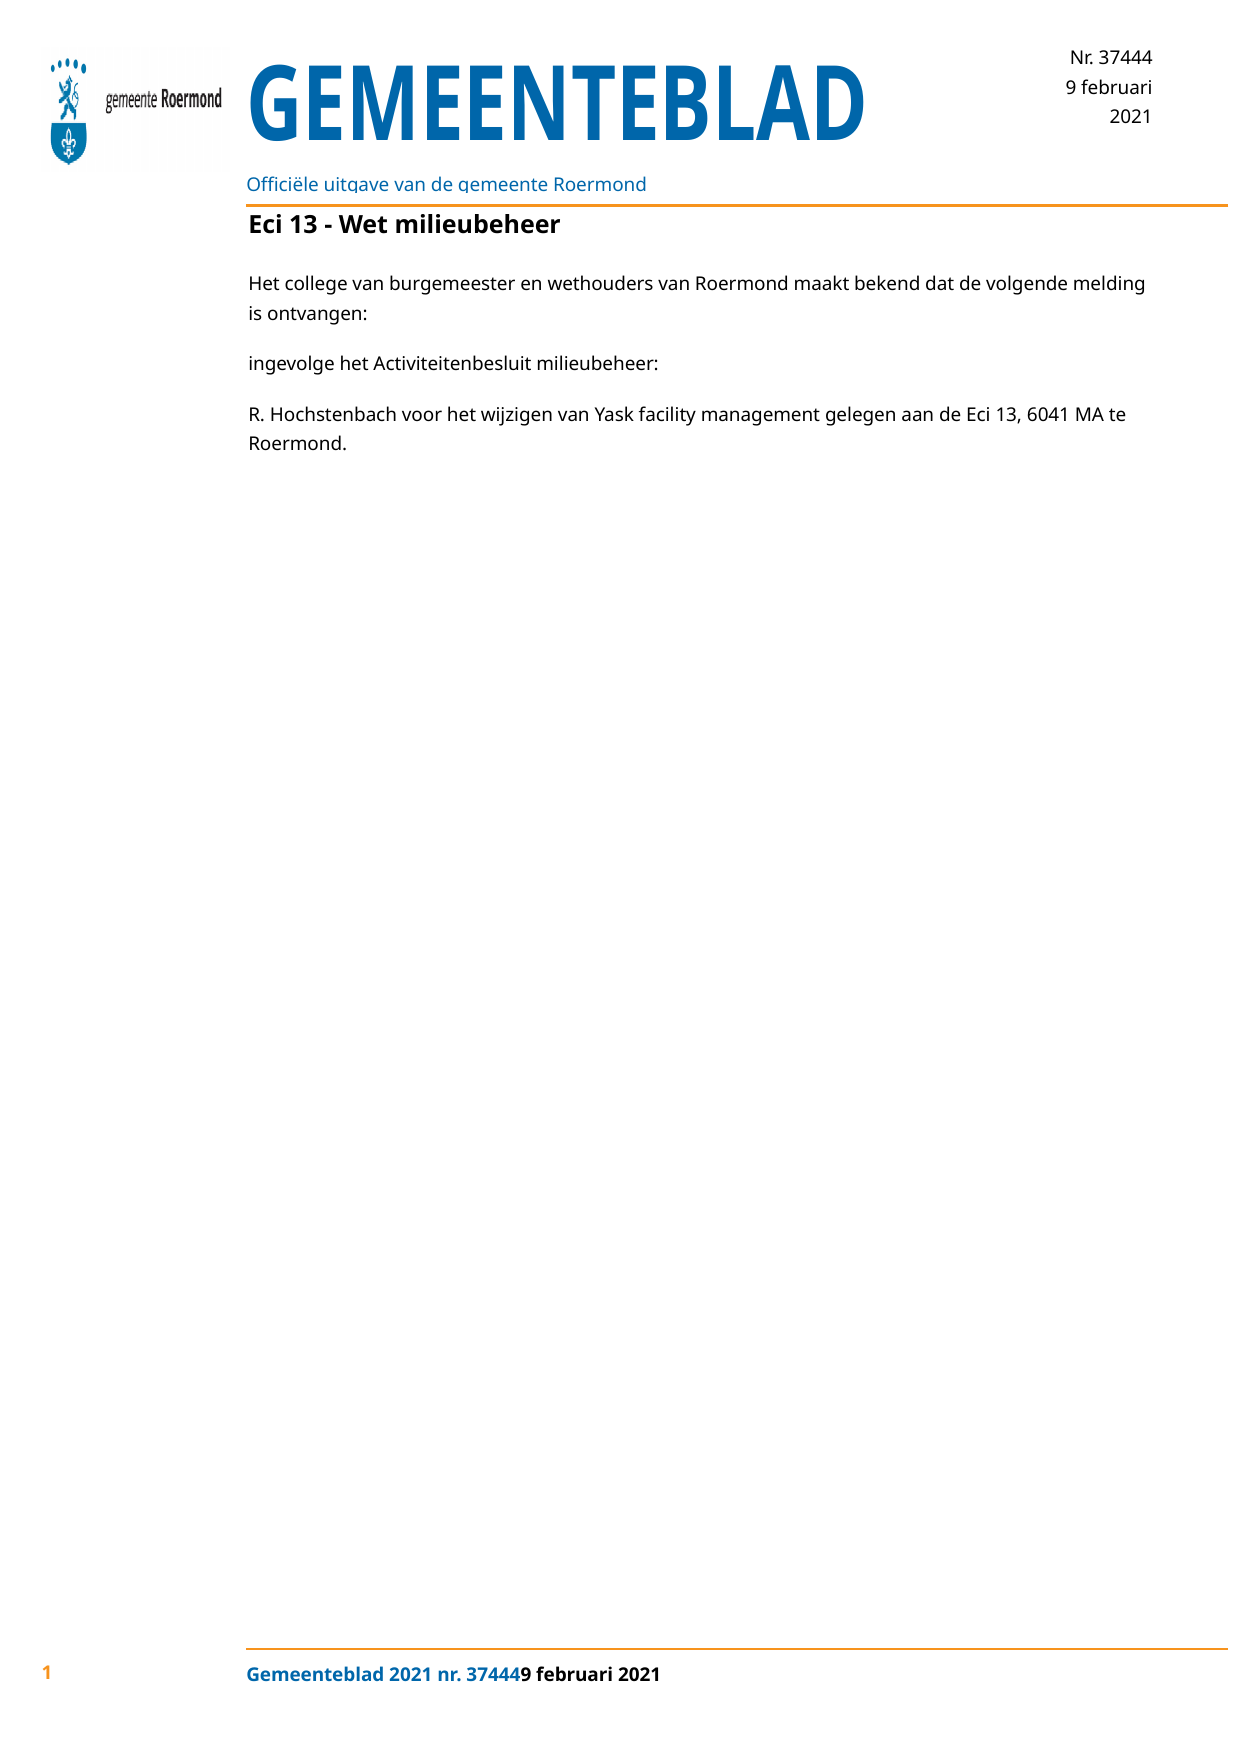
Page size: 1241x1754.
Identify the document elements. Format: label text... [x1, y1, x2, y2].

text R. Hochstenbach voor het wijzigen van Yask facility management gelegen aan de Eci 13, 6041 MA te Roermond. [248, 401, 1152, 456]
text Het college van burgemeester en wethouders van Roermond maakt bekend dat de volgende melding is ontvangen: [248, 270, 1152, 326]
picture [41, 47, 231, 172]
text Eci 13 - Wet milieubeheer [248, 207, 1152, 241]
text ingevolge het Activiteitenbesluit milieubeheer: [248, 350, 1152, 376]
